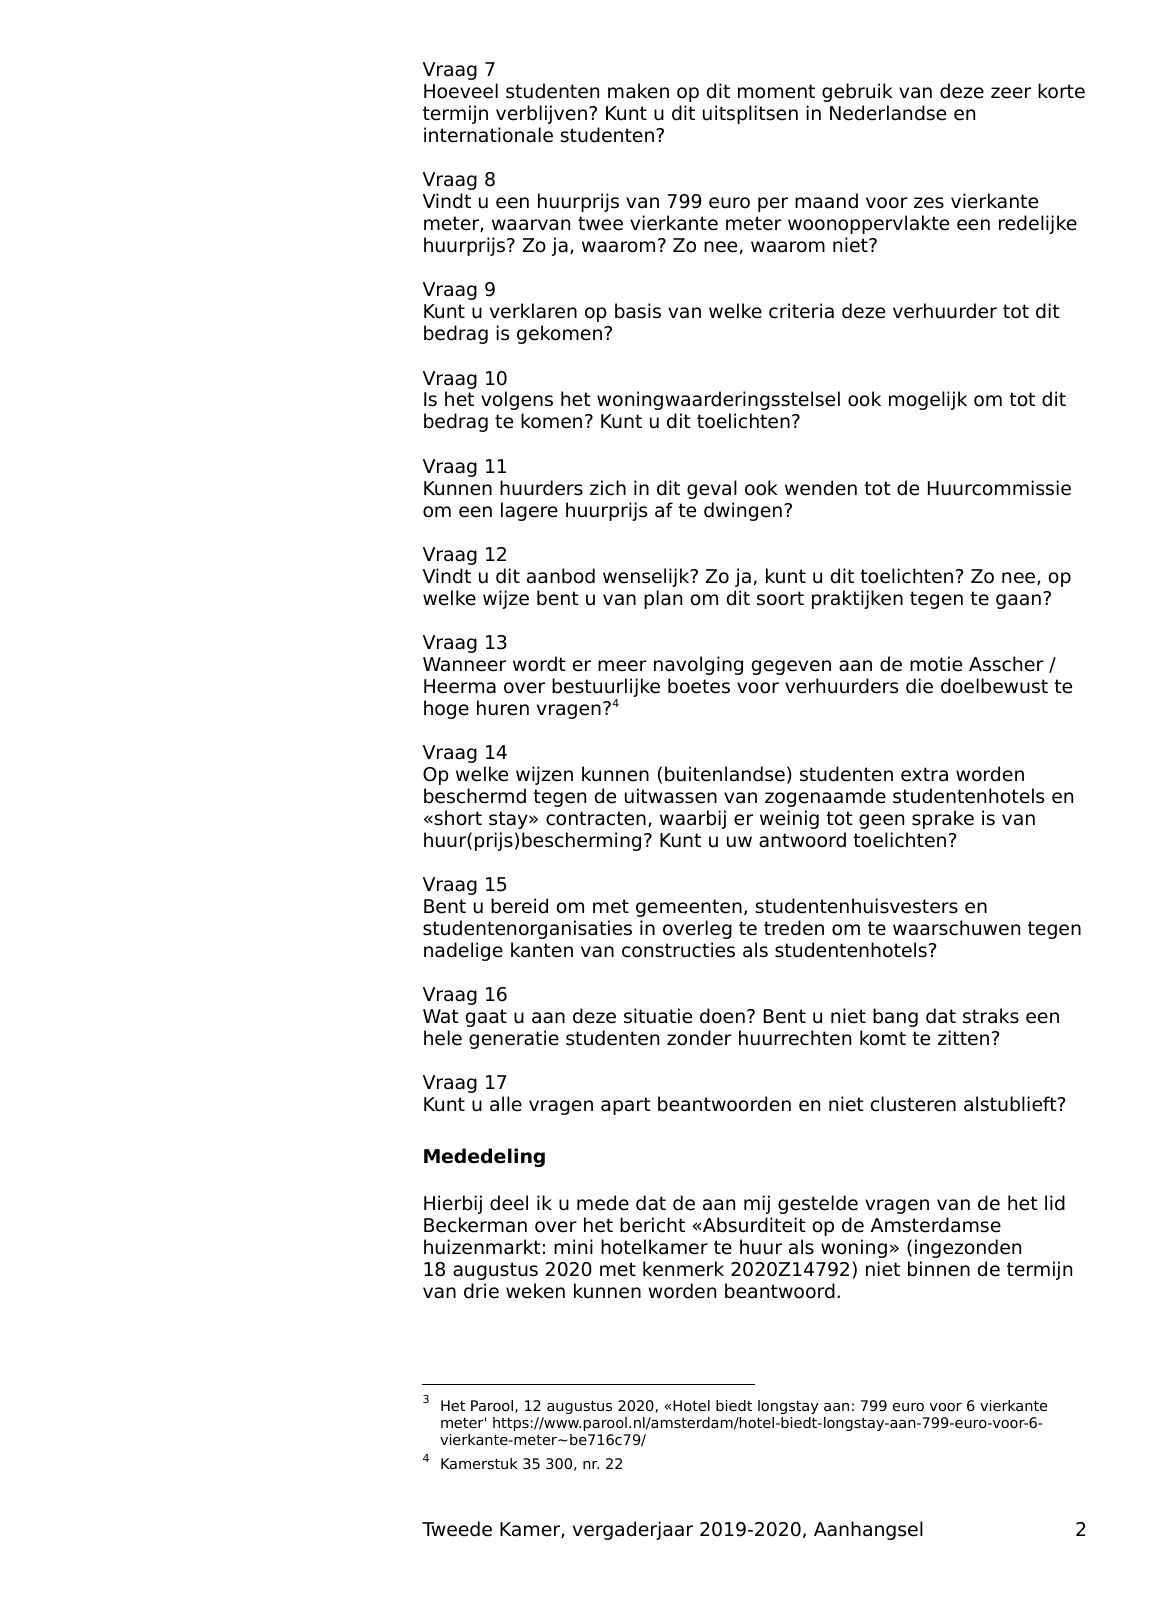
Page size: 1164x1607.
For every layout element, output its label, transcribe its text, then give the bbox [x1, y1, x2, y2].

text Is het volgens het woningwaarderingsstelsel ook mogelijk om tot dit bedrag te komen? Kunt u dit toelichten? [422, 389, 1087, 433]
text Vraag 17 [422, 1072, 1087, 1094]
text Vraag 9 [422, 279, 1087, 301]
subtitle Mededeling [422, 1146, 1087, 1168]
text Vraag 14 [422, 742, 1087, 764]
text Het Parool, 12 augustus 2020, «Hotel biedt longstay aan: 799 euro voor 6 vierkante meter' https://www.parool.nl/amsterdam/hotel-biedt-longstay-aan-799-euro-voor-6-vierkante-meter~be716c79/ [422, 1393, 1087, 1449]
text Kunnen huurders zich in dit geval ook wenden tot de Huurcommissie om een lagere huurprijs af te dwingen? [422, 477, 1087, 521]
text Hoeveel studenten maken op dit moment gebruik van deze zeer korte termijn verblijven? Kunt u dit uitsplitsen in Nederlandse en internationale studenten? [422, 81, 1087, 147]
text Wanneer wordt er meer navolging gegeven aan de motie Asscher / Heerma over bestuurlijke boetes voor verhuurders die doelbewust te hoge huren vragen? [422, 654, 1087, 720]
text Wat gaat u aan deze situatie doen? Bent u niet bang dat straks een hele generatie studenten zonder huurrechten komt te zitten? [422, 1006, 1087, 1050]
text Vraag 10 [422, 367, 1087, 389]
text Vraag 15 [422, 874, 1087, 896]
text Hierbij deel ik u mede dat de aan mij gestelde vragen van de het lid Beckerman over het bericht «Absurditeit op de Amsterdamse huizenmarkt: mini hotelkamer te huur als woning» (ingezonden 18 augustus 2020 met kenmerk 2020Z14792) niet binnen de termijn van drie weken kunnen worden beantwoord. [422, 1193, 1087, 1303]
text Vindt u dit aanbod wenselijk? Zo ja, kunt u dit toelichten? Zo nee, op welke wijze bent u van plan om dit soort praktijken tegen te gaan? [422, 566, 1087, 609]
text Vraag 8 [422, 169, 1087, 191]
text Bent u bereid om met gemeenten, studentenhuisvesters en studentenorganisaties in overleg te treden om te waarschuwen tegen nadelige kanten van constructies als studentenhotels? [422, 896, 1087, 962]
text Vraag 16 [422, 984, 1087, 1006]
text Op welke wijzen kunnen (buitenlandse) studenten extra worden beschermd tegen de uitwassen van zogenaamde studentenhotels en «short stay» contracten, waarbij er weinig tot geen sprake is van huur(prijs)bescherming? Kunt u uw antwoord toelichten? [422, 764, 1087, 852]
text Vindt u een huurprijs van 799 euro per maand voor zes vierkante meter, waarvan twee vierkante meter woonoppervlakte een redelijke huurprijs? Zo ja, waarom? Zo nee, waarom niet? [422, 191, 1087, 257]
text Kunt u alle vragen apart beantwoorden en niet clusteren alstublieft? [422, 1094, 1087, 1116]
text Kamerstuk 35 300, nr. 22 [422, 1452, 1087, 1474]
text Vraag 12 [422, 544, 1087, 566]
text Vraag 7 [422, 59, 1087, 81]
text Vraag 13 [422, 632, 1087, 654]
text Kunt u verklaren op basis van welke criteria deze verhuurder tot dit bedrag is gekomen? [422, 301, 1087, 345]
text Vraag 11 [422, 456, 1087, 477]
